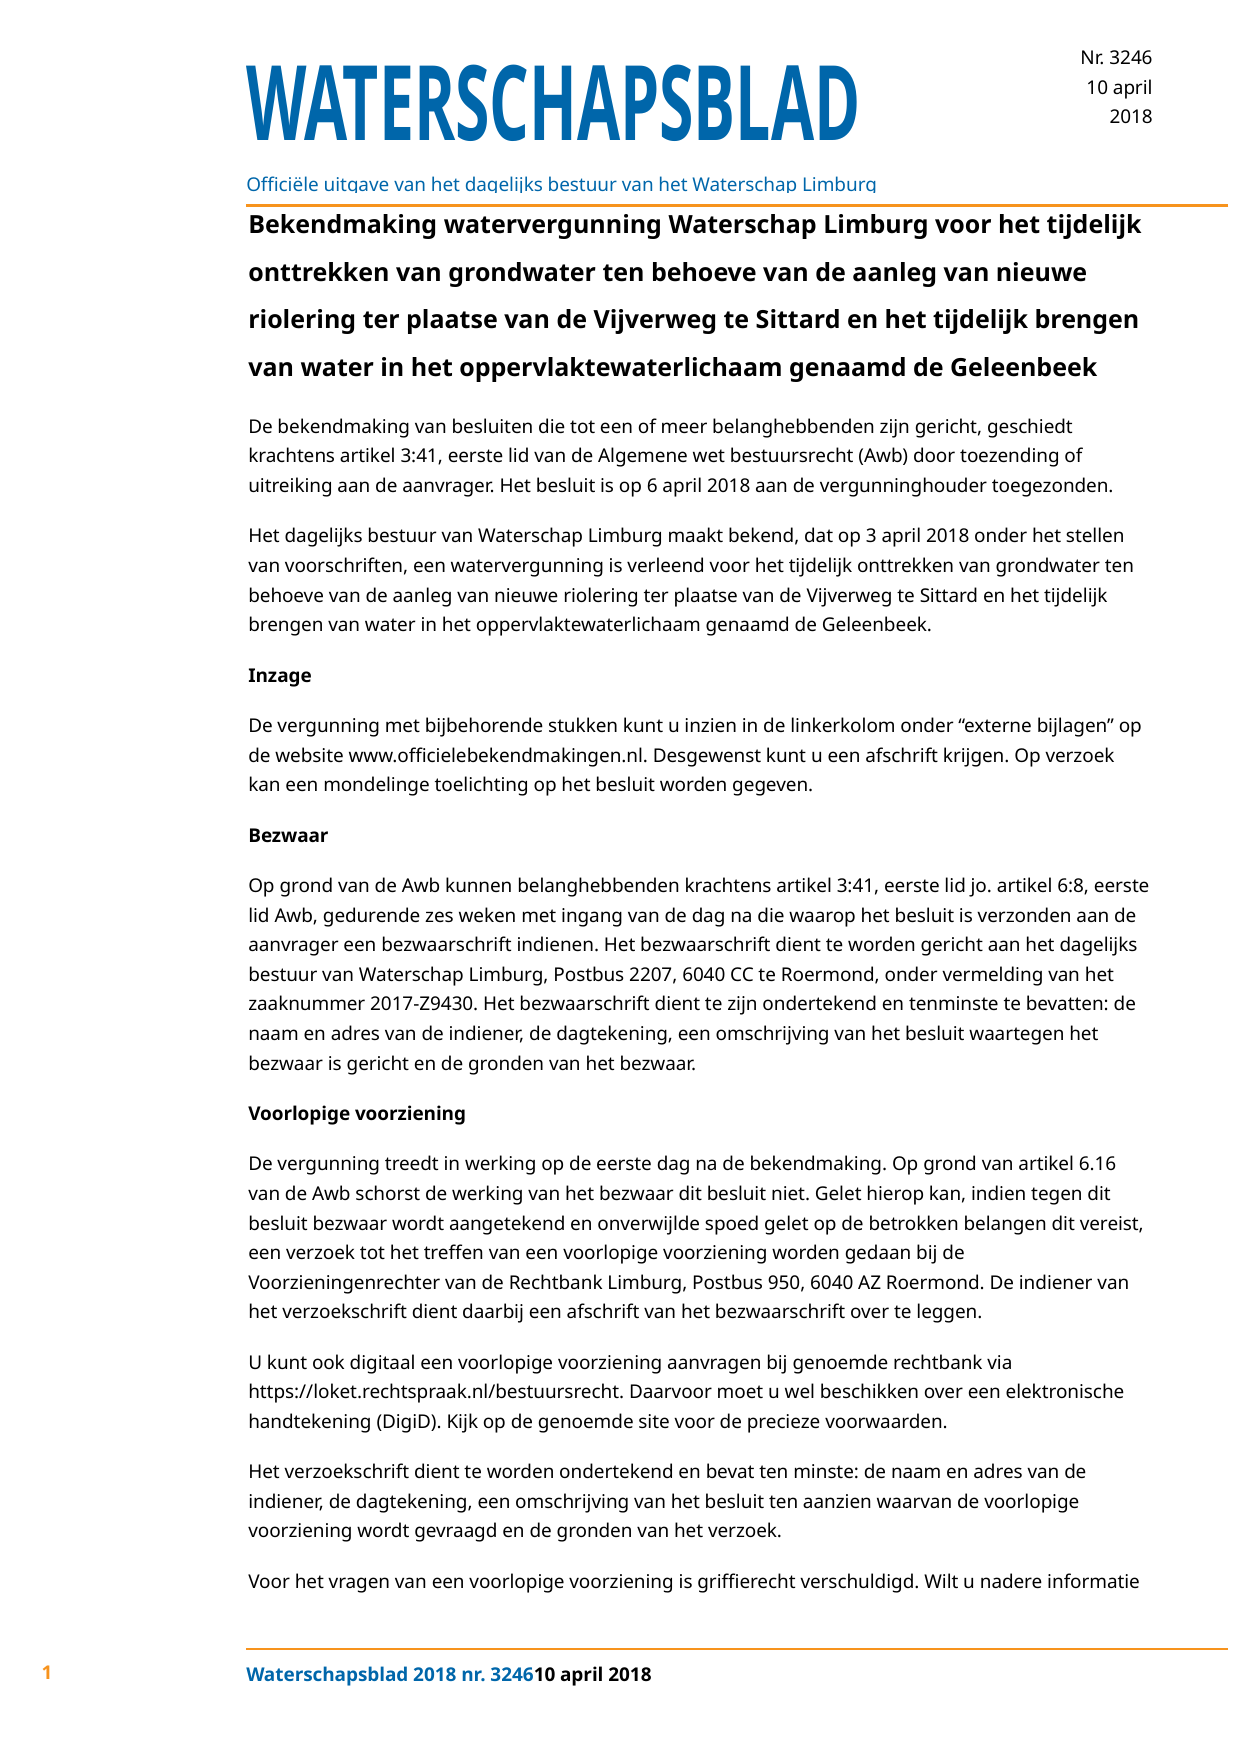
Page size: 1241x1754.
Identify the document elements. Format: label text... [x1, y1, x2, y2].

text Bezwaar [248, 822, 1152, 848]
text Voorlopige voorziening [248, 1100, 1152, 1126]
text De bekendmaking van besluiten die tot een of meer belanghebbenden zijn gericht, geschiedt krachtens artikel 3:41, eerste lid van de Algemene wet bestuursrecht (Awb) door toezending of uitreiking aan de aanvrager. Het besluit is op 6 april 2018 aan de vergunninghouder toegezonden. [248, 413, 1152, 498]
picture [41, 47, 231, 172]
text Voor het vragen van een voorlopige voorziening is griffierecht verschuldigd. Wilt u nadere informatie [248, 1568, 1152, 1594]
text Op grond van de Awb kunnen belanghebbenden krachtens artikel 3:41, eerste lid jo. artikel 6:8, eerste lid Awb, gedurende zes weken met ingang van de dag na die waarop het besluit is verzonden aan de aanvrager een bezwaarschrift indienen. Het bezwaarschrift dient te worden gericht aan het dagelijks bestuur van Waterschap Limburg, Postbus 2207, 6040 CC te Roermond, onder vermelding van het zaaknummer 2017-Z9430. Het bezwaarschrift dient te zijn ondertekend en tenminste te bevatten: de naam en adres van de indiener, de dagtekening, een omschrijving van het besluit waartegen het bezwaar is gericht en de gronden van het bezwaar. [248, 872, 1152, 1076]
text Het dagelijks bestuur van Waterschap Limburg maakt bekend, dat op 3 april 2018 onder het stellen van voorschriften, een watervergunning is verleend voor het tijdelijk onttrekken van grondwater ten behoeve van de aanleg van nieuwe riolering ter plaatse van de Vijverweg te Sittard en het tijdelijk brengen van water in het oppervlaktewaterlichaam genaamd de Geleenbeek. [248, 523, 1152, 637]
text De vergunning met bijbehorende stukken kunt u inzien in de linkerkolom onder “externe bijlagen” op de website www.officielebekendmakingen.nl. Desgewenst kunt u een afschrift krijgen. Op verzoek kan een mondelinge toelichting op het besluit worden gegeven. [248, 712, 1152, 797]
text Bekendmaking watervergunning Waterschap Limburg voor het tijdelijk onttrekken van grondwater ten behoeve van de aanleg van nieuwe riolering ter plaatse van de Vijverweg te Sittard en het tijdelijk brengen van water in het oppervlaktewaterlichaam genaamd de Geleenbeek [248, 207, 1152, 384]
text U kunt ook digitaal een voorlopige voorziening aanvragen bij genoemde rechtbank via https://loket.rechtspraak.nl/bestuursrecht. Daarvoor moet u wel beschikken over een elektronische handtekening (DigiD). Kijk op de genoemde site voor de precieze voorwaarden. [248, 1349, 1152, 1434]
text Inzage [248, 662, 1152, 688]
text Het verzoekschrift dient te worden ondertekend en bevat ten minste: de naam en adres van de indiener, de dagtekening, een omschrijving van het besluit ten aanzien waarvan de voorlopige voorziening wordt gevraagd en de gronden van het verzoek. [248, 1458, 1152, 1543]
text De vergunning treedt in werking op de eerste dag na de bekendmaking. Op grond van artikel 6.16 van de Awb schorst de werking van het bezwaar dit besluit niet. Gelet hierop kan, indien tegen dit besluit bezwaar wordt aangetekend en onverwijlde spoed gelet op de betrokken belangen dit vereist, een verzoek tot het treffen van een voorlopige voorziening worden gedaan bij de Voorzieningenrechter van de Rechtbank Limburg, Postbus 950, 6040 AZ Roermond. De indiener van het verzoekschrift dient daarbij een afschrift van het bezwaarschrift over te leggen. [248, 1151, 1152, 1324]
